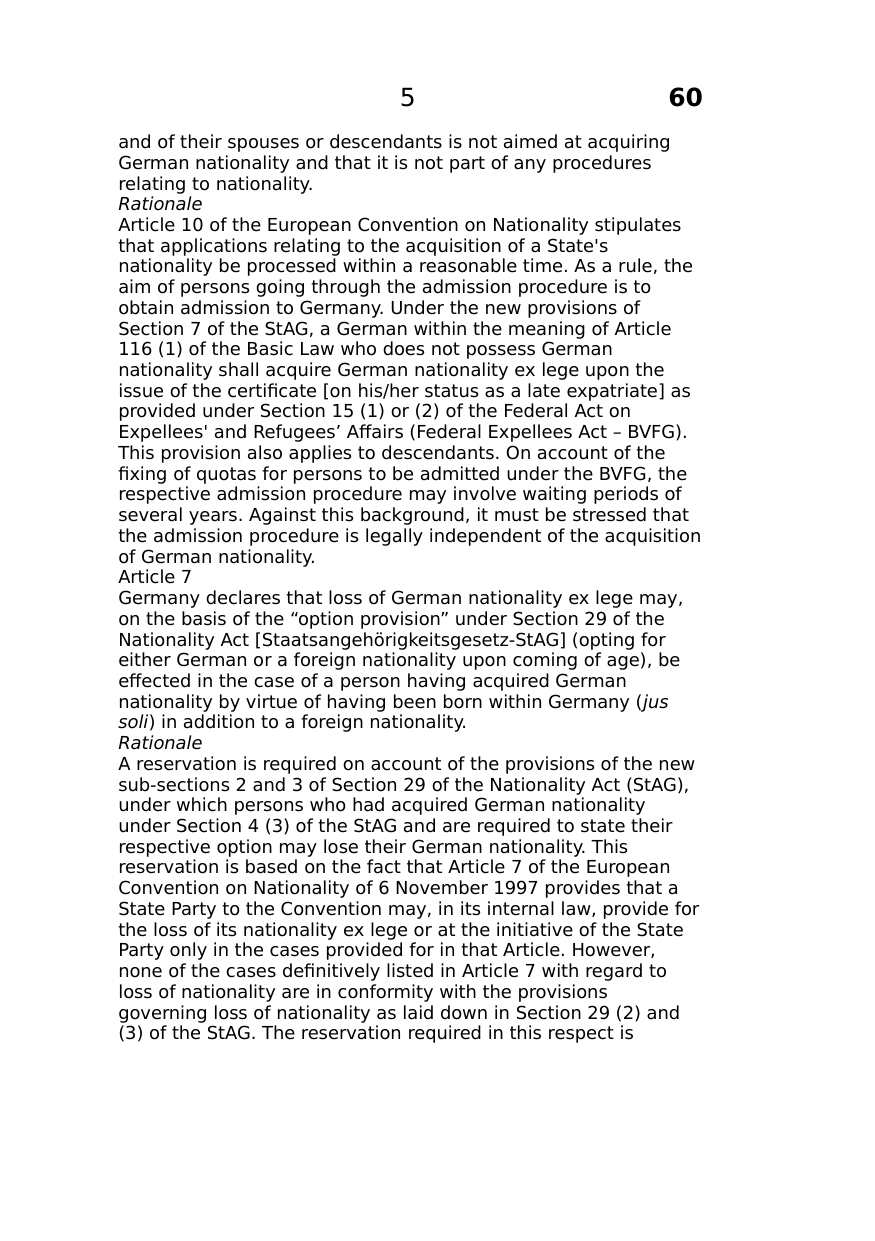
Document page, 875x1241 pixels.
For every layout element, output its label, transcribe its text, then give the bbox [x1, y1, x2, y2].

text Rationale [118, 194, 703, 215]
text Germany declares that loss of German nationality ex lege may, on the basis of the “option provision” under Section 29 of the Nationality Act [Staatsangehörigkeitsgesetz-StAG] (opting for either German or a foreign nationality upon coming of age), be effected in the case of a person having acquired German nationality by virtue of having been born within Germany (jus soli) in addition to a foreign nationality. [118, 588, 703, 733]
text and of their spouses or descendants is not aimed at acquiring German nationality and that it is not part of any procedures relating to nationality. [118, 132, 703, 194]
text Article 10 of the European Convention on Nationality stipulates that applications relating to the acquisition of a State's nationality be processed within a reasonable time. As a rule, the aim of persons going through the admission procedure is to obtain admission to Germany. Under the new provisions of Section 7 of the StAG, a German within the meaning of Article 116 (1) of the Basic Law who does not possess German nationality shall acquire German nationality ex lege upon the issue of the certificate [on his/her status as a late expatriate] as provided under Section 15 (1) or (2) of the Federal Act on Expellees' and Refugees’ Affairs (Federal Expellees Act – BVFG). This provision also applies to descendants. On account of the fixing of quotas for persons to be admitted under the BVFG, the respective admission procedure may involve waiting periods of several years. Against this background, it must be stressed that the admission procedure is legally independent of the acquisition of German nationality. [118, 215, 703, 567]
text Article 7 [118, 567, 703, 588]
text A reservation is required on account of the provisions of the new sub-sections 2 and 3 of Section 29 of the Nationality Act (StAG), under which persons who had acquired German nationality under Section 4 (3) of the StAG and are required to state their respective option may lose their German nationality. This reservation is based on the fact that Article 7 of the European Convention on Nationality of 6 November 1997 provides that a State Party to the Convention may, in its internal law, provide for the loss of its nationality ex lege or at the initiative of the State Party only in the cases provided for in that Article. However, none of the cases definitively listed in Article 7 with regard to loss of nationality are in conformity with the provisions governing loss of nationality as laid down in Section 29 (2) and (3) of the StAG. The reservation required in this respect is [118, 754, 703, 1044]
text Rationale [118, 733, 703, 754]
